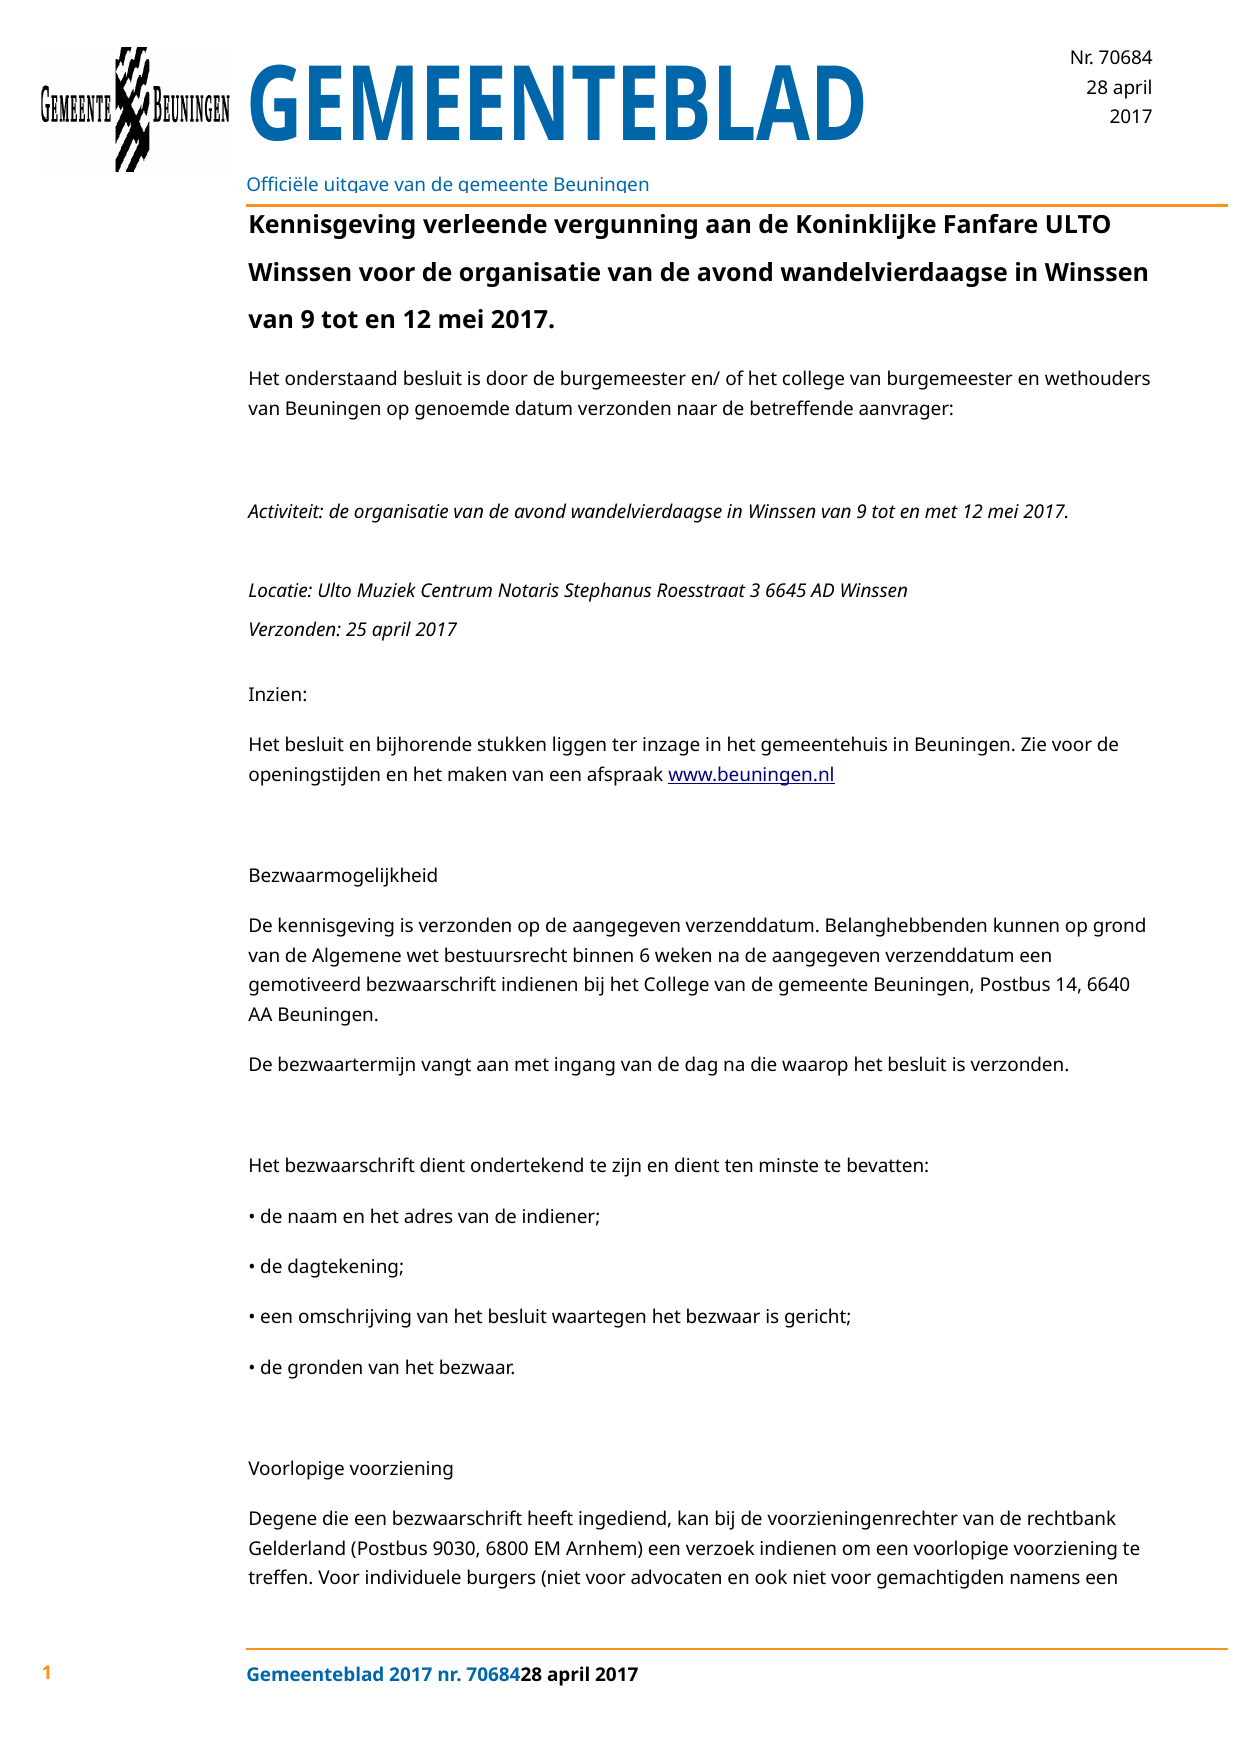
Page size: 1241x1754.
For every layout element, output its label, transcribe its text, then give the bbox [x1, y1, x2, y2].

text Voorlopige voorziening [248, 1455, 1152, 1481]
text • de dagtekening; [248, 1253, 1152, 1279]
picture [41, 47, 231, 172]
text Bezwaarmogelijkheid [248, 862, 1152, 888]
text Het onderstaand besluit is door de burgemeester en/ of het college van burgemeester en wethouders van Beuningen op genoemde datum verzonden naar de betreffende aanvrager: [248, 366, 1152, 421]
text Activiteit: de organisatie van de avond wandelvierdaagse in Winssen van 9 tot en met 12 mei 2017. [248, 498, 1152, 524]
text De kennisgeving is verzonden op de aangegeven verzenddatum. Belanghebbenden kunnen op grond van de Algemene wet bestuursrecht binnen 6 weken na de aangegeven verzenddatum een gemotiveerd bezwaarschrift indienen bij het College van de gemeente Beuningen, Postbus 14, 6640 AA Beuningen. [248, 912, 1152, 1027]
text De bezwaartermijn vangt aan met ingang van de dag na die waarop het besluit is verzonden. [248, 1052, 1152, 1077]
text Kennisgeving verleende vergunning aan de Koninklijke Fanfare ULTO Winssen voor de organisatie van de avond wandelvierdaagse in Winssen van 9 tot en 12 mei 2017. [248, 207, 1152, 336]
text Het besluit en bijhorende stukken liggen ter inzage in het gemeentehuis in Beuningen. Zie voor de openingstijden en het maken van een afspraak www.beuningen.nl [248, 732, 1152, 787]
text Het bezwaarschrift dient ondertekend te zijn en dient ten minste te bevatten: [248, 1152, 1152, 1178]
text • de naam en het adres van de indiener; [248, 1203, 1152, 1228]
text Inzien: [248, 681, 1152, 707]
text Locatie: Ulto Muziek Centrum Notaris Stephanus Roesstraat 3 6645 AD Winssen [248, 577, 1152, 603]
text Verzonden: 25 april 2017 [248, 616, 1152, 642]
text • de gronden van het bezwaar. [248, 1354, 1152, 1380]
text • een omschrijving van het besluit waartegen het bezwaar is gericht; [248, 1304, 1152, 1329]
text Degene die een bezwaarschrift heeft ingediend, kan bij de voorzieningenrechter van de rechtbank Gelderland (Postbus 9030, 6800 EM Arnhem) een verzoek indienen om een voorlopige voorziening te treffen. Voor individuele burgers (niet voor advocaten en ook niet voor gemachtigden namens een [248, 1505, 1152, 1590]
